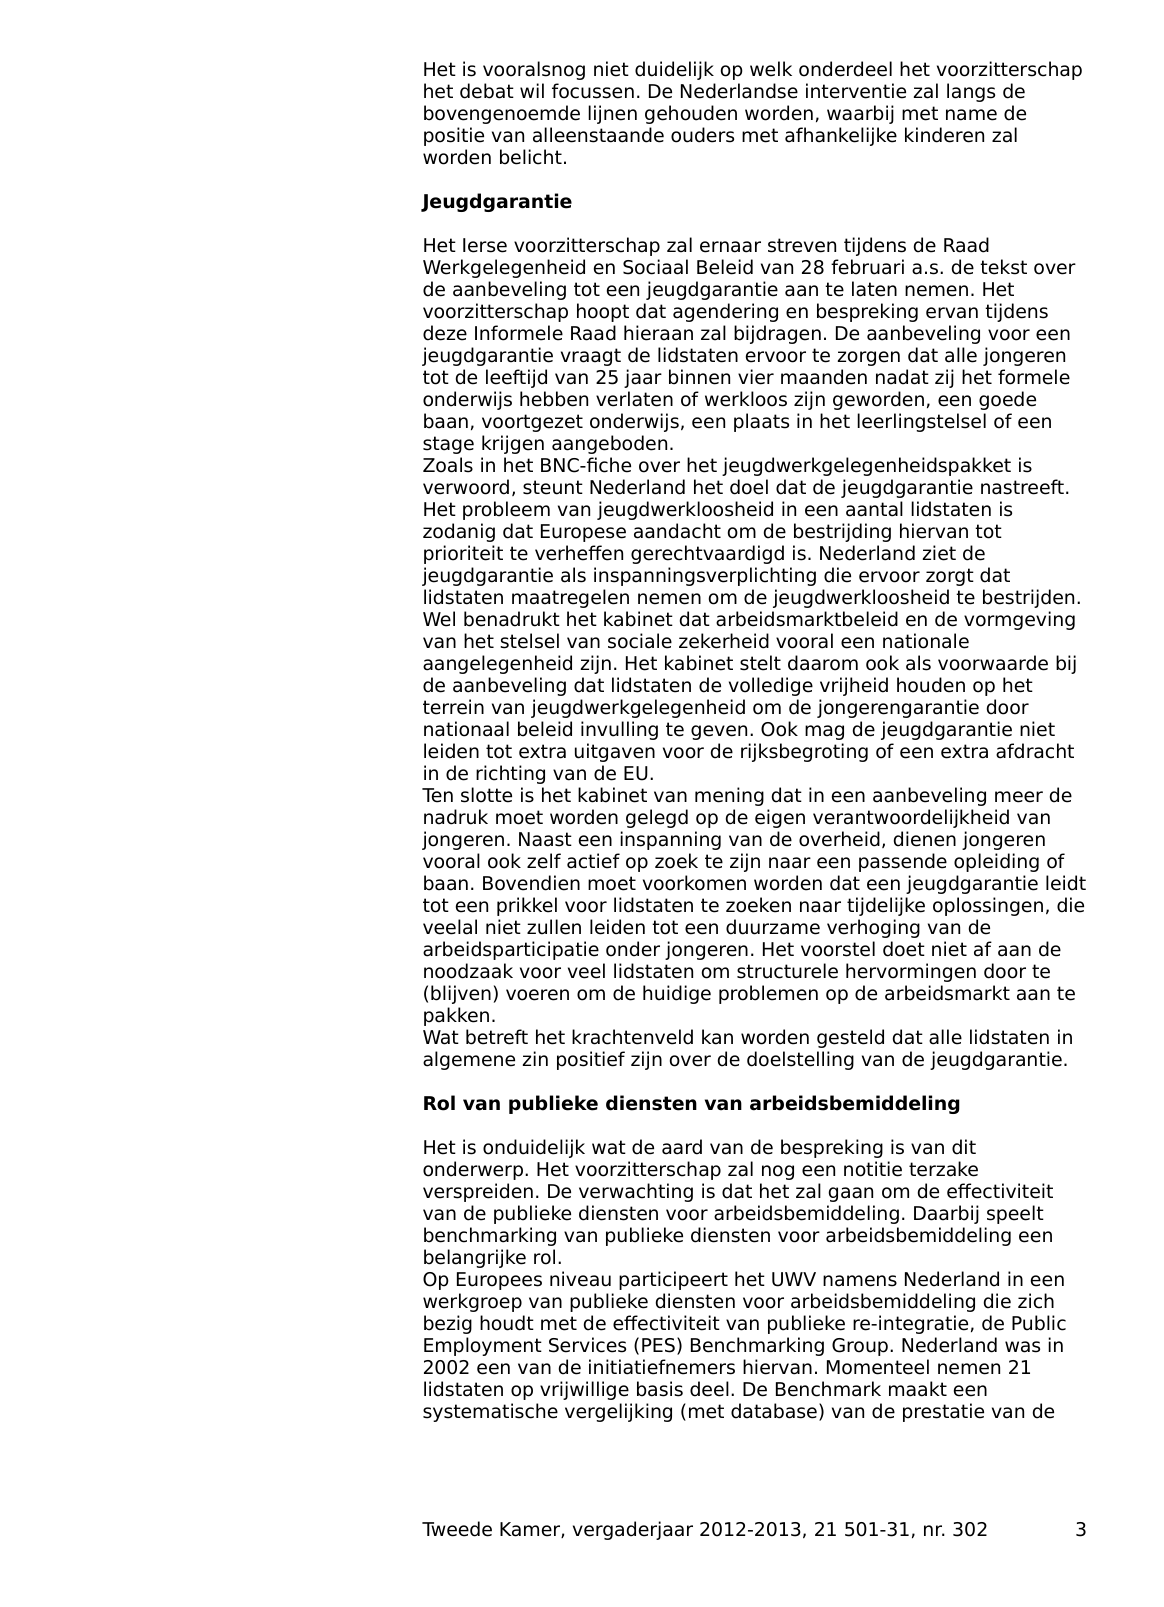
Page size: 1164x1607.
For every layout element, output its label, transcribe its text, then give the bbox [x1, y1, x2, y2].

text Wat betreft het krachtenveld kan worden gesteld dat alle lidstaten in algemene zin positief zijn over de doelstelling van de jeugdgarantie. [422, 1027, 1087, 1071]
text Op Europees niveau participeert het UWV namens Nederland in een werkgroep van publieke diensten voor arbeidsbemiddeling die zich bezig houdt met de effectiviteit van publieke re-integratie, de Public Employment Services (PES) Benchmarking Group. Nederland was in 2002 een van de initiatiefnemers hiervan. Momenteel nemen 21 lidstaten op vrijwillige basis deel. De Benchmark maakt een systematische vergelijking (met database) van de prestatie van de [422, 1269, 1087, 1423]
text Het Ierse voorzitterschap zal ernaar streven tijdens de Raad Werkgelegenheid en Sociaal Beleid van 28 februari a.s. de tekst over de aanbeveling tot een jeugdgarantie aan te laten nemen. Het voorzitterschap hoopt dat agendering en bespreking ervan tijdens deze Informele Raad hieraan zal bijdragen. De aanbeveling voor een jeugdgarantie vraagt de lidstaten ervoor te zorgen dat alle jongeren tot de leeftijd van 25 jaar binnen vier maanden nadat zij het formele onderwijs hebben verlaten of werkloos zijn geworden, een goede baan, voortgezet onderwijs, een plaats in het leerlingstelsel of een stage krijgen aangeboden. [422, 235, 1087, 455]
subtitle Rol van publieke diensten van arbeidsbemiddeling [422, 1093, 1087, 1115]
text Ten slotte is het kabinet van mening dat in een aanbeveling meer de nadruk moet worden gelegd op de eigen verantwoordelijkheid van jongeren. Naast een inspanning van de overheid, dienen jongeren vooral ook zelf actief op zoek te zijn naar een passende opleiding of baan. Bovendien moet voorkomen worden dat een jeugdgarantie leidt tot een prikkel voor lidstaten te zoeken naar tijdelijke oplossingen, die veelal niet zullen leiden tot een duurzame verhoging van de arbeidsparticipatie onder jongeren. Het voorstel doet niet af aan de noodzaak voor veel lidstaten om structurele hervormingen door te (blijven) voeren om de huidige problemen op de arbeidsmarkt aan te pakken. [422, 785, 1087, 1027]
subtitle Jeugdgarantie [422, 191, 1087, 213]
text Het is onduidelijk wat de aard van de bespreking is van dit onderwerp. Het voorzitterschap zal nog een notitie terzake verspreiden. De verwachting is dat het zal gaan om de effectiviteit van de publieke diensten voor arbeidsbemiddeling. Daarbij speelt benchmarking van publieke diensten voor arbeidsbemiddeling een belangrijke rol. [422, 1137, 1087, 1269]
text Zoals in het BNC-fiche over het jeugdwerkgelegenheidspakket is verwoord, steunt Nederland het doel dat de jeugdgarantie nastreeft. Het probleem van jeugdwerkloosheid in een aantal lidstaten is zodanig dat Europese aandacht om de bestrijding hiervan tot prioriteit te verheffen gerechtvaardigd is. Nederland ziet de jeugdgarantie als inspanningsverplichting die ervoor zorgt dat lidstaten maatregelen nemen om de jeugdwerkloosheid te bestrijden. [422, 455, 1087, 609]
text Het is vooralsnog niet duidelijk op welk onderdeel het voorzitterschap het debat wil focussen. De Nederlandse interventie zal langs de bovengenoemde lijnen gehouden worden, waarbij met name de positie van alleenstaande ouders met afhankelijke kinderen zal worden belicht. [422, 59, 1087, 169]
text Wel benadrukt het kabinet dat arbeidsmarktbeleid en de vormgeving van het stelsel van sociale zekerheid vooral een nationale aangelegenheid zijn. Het kabinet stelt daarom ook als voorwaarde bij de aanbeveling dat lidstaten de volledige vrijheid houden op het terrein van jeugdwerkgelegenheid om de jongerengarantie door nationaal beleid invulling te geven. Ook mag de jeugdgarantie niet leiden tot extra uitgaven voor de rijksbegroting of een extra afdracht in de richting van de EU. [422, 609, 1087, 785]
